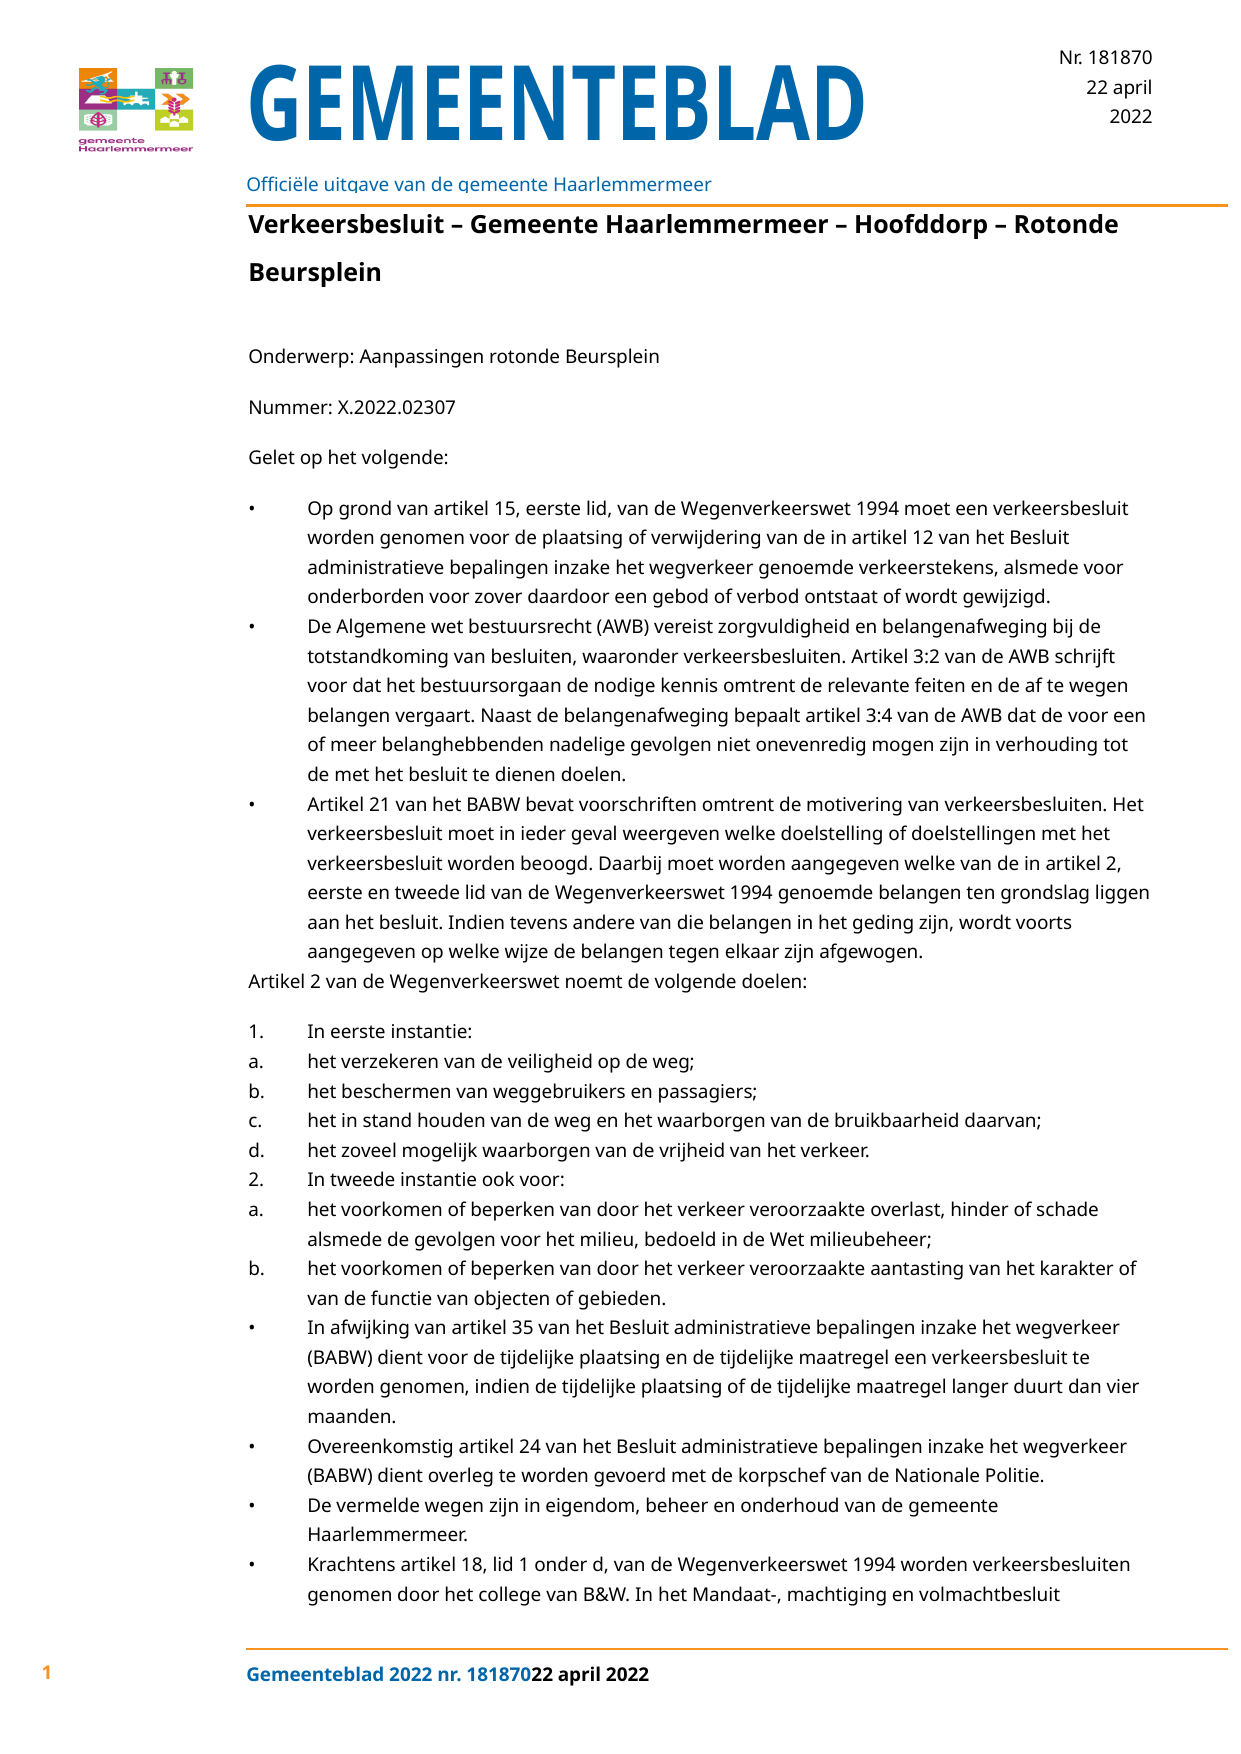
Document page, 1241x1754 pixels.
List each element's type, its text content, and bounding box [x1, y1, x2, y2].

list het beschermen van weggebruikers en passagiers; [248, 1078, 1152, 1103]
list De vermelde wegen zijn in eigendom, beheer en onderhoud van de gemeente Haarlemmermeer. [248, 1492, 1152, 1547]
list Overeenkomstig artikel 24 van het Besluit administratieve bepalingen inzake het wegverkeer (BABW) dient overleg te worden gevoerd met de korpschef van de Nationale Politie. [248, 1433, 1152, 1488]
list het zoveel mogelijk waarborgen van de vrijheid van het verkeer. [248, 1137, 1152, 1163]
list het verzekeren van de veiligheid op de weg; [248, 1048, 1152, 1074]
list In tweede instantie ook voor: [248, 1167, 1152, 1192]
text Nummer: X.2022.02307 [248, 394, 1152, 420]
list het voorkomen of beperken van door het verkeer veroorzaakte overlast, hinder of schade alsmede de gevolgen voor het milieu, bedoeld in de Wet milieubeheer; [248, 1196, 1152, 1251]
text Onderwerp: Aanpassingen rotonde Beursplein [248, 344, 1152, 369]
list Op grond van artikel 15, eerste lid, van de Wegenverkeerswet 1994 moet een verkeersbesluit worden genomen voor de plaatsing of verwijdering van de in artikel 12 van het Besluit administratieve bepalingen inzake het wegverkeer genoemde verkeerstekens, alsmede voor onderborden voor zover daardoor een gebod of verbod ontstaat of wordt gewijzigd. [248, 495, 1152, 609]
list Krachtens artikel 18, lid 1 onder d, van de Wegenverkeerswet 1994 worden verkeersbesluiten genomen door het college van B&W. In het Mandaat-, machtiging en volmachtbesluit [248, 1551, 1152, 1606]
list Artikel 21 van het BABW bevat voorschriften omtrent de motivering van verkeersbesluiten. Het verkeersbesluit moet in ieder geval weergeven welke doelstelling of doelstellingen met het verkeersbesluit worden beoogd. Daarbij moet worden aangegeven welke van de in artikel 2, eerste en tweede lid van de Wegenverkeerswet 1994 genoemde belangen ten grondslag liggen aan het besluit. Indien tevens andere van die belangen in het geding zijn, wordt voorts aangegeven op welke wijze de belangen tegen elkaar zijn afgewogen. [248, 791, 1152, 964]
picture [41, 47, 231, 172]
list het in stand houden van de weg en het waarborgen van de bruikbaarheid daarvan; [248, 1107, 1152, 1133]
list het voorkomen of beperken van door het verkeer veroorzaakte aantasting van het karakter of van de functie van objecten of gebieden. [248, 1255, 1152, 1311]
text Verkeersbesluit – Gemeente Haarlemmermeer – Hoofddorp – Rotonde Beursplein [248, 207, 1152, 288]
list De Algemene wet bestuursrecht (AWB) vereist zorgvuldigheid en belangenafweging bij de totstandkoming van besluiten, waaronder verkeersbesluiten. Artikel 3:2 van de AWB schrijft voor dat het bestuursorgaan de nodige kennis omtrent de relevante feiten en de af te wegen belangen vergaart. Naast de belangenafweging bepaalt artikel 3:4 van de AWB dat de voor een of meer belanghebbenden nadelige gevolgen niet onevenredig mogen zijn in verhouding tot de met het besluit te dienen doelen. [248, 613, 1152, 787]
text Gelet op het volgende: [248, 444, 1152, 470]
text Artikel 2 van de Wegenverkeerswet noemt de volgende doelen: [248, 968, 1152, 994]
list In afwijking van artikel 35 van het Besluit administratieve bepalingen inzake het wegverkeer (BABW) dient voor de tijdelijke plaatsing en de tijdelijke maatregel een verkeersbesluit te worden genomen, indien de tijdelijke plaatsing of de tijdelijke maatregel langer duurt dan vier maanden. [248, 1314, 1152, 1429]
list In eerste instantie: [248, 1019, 1152, 1044]
